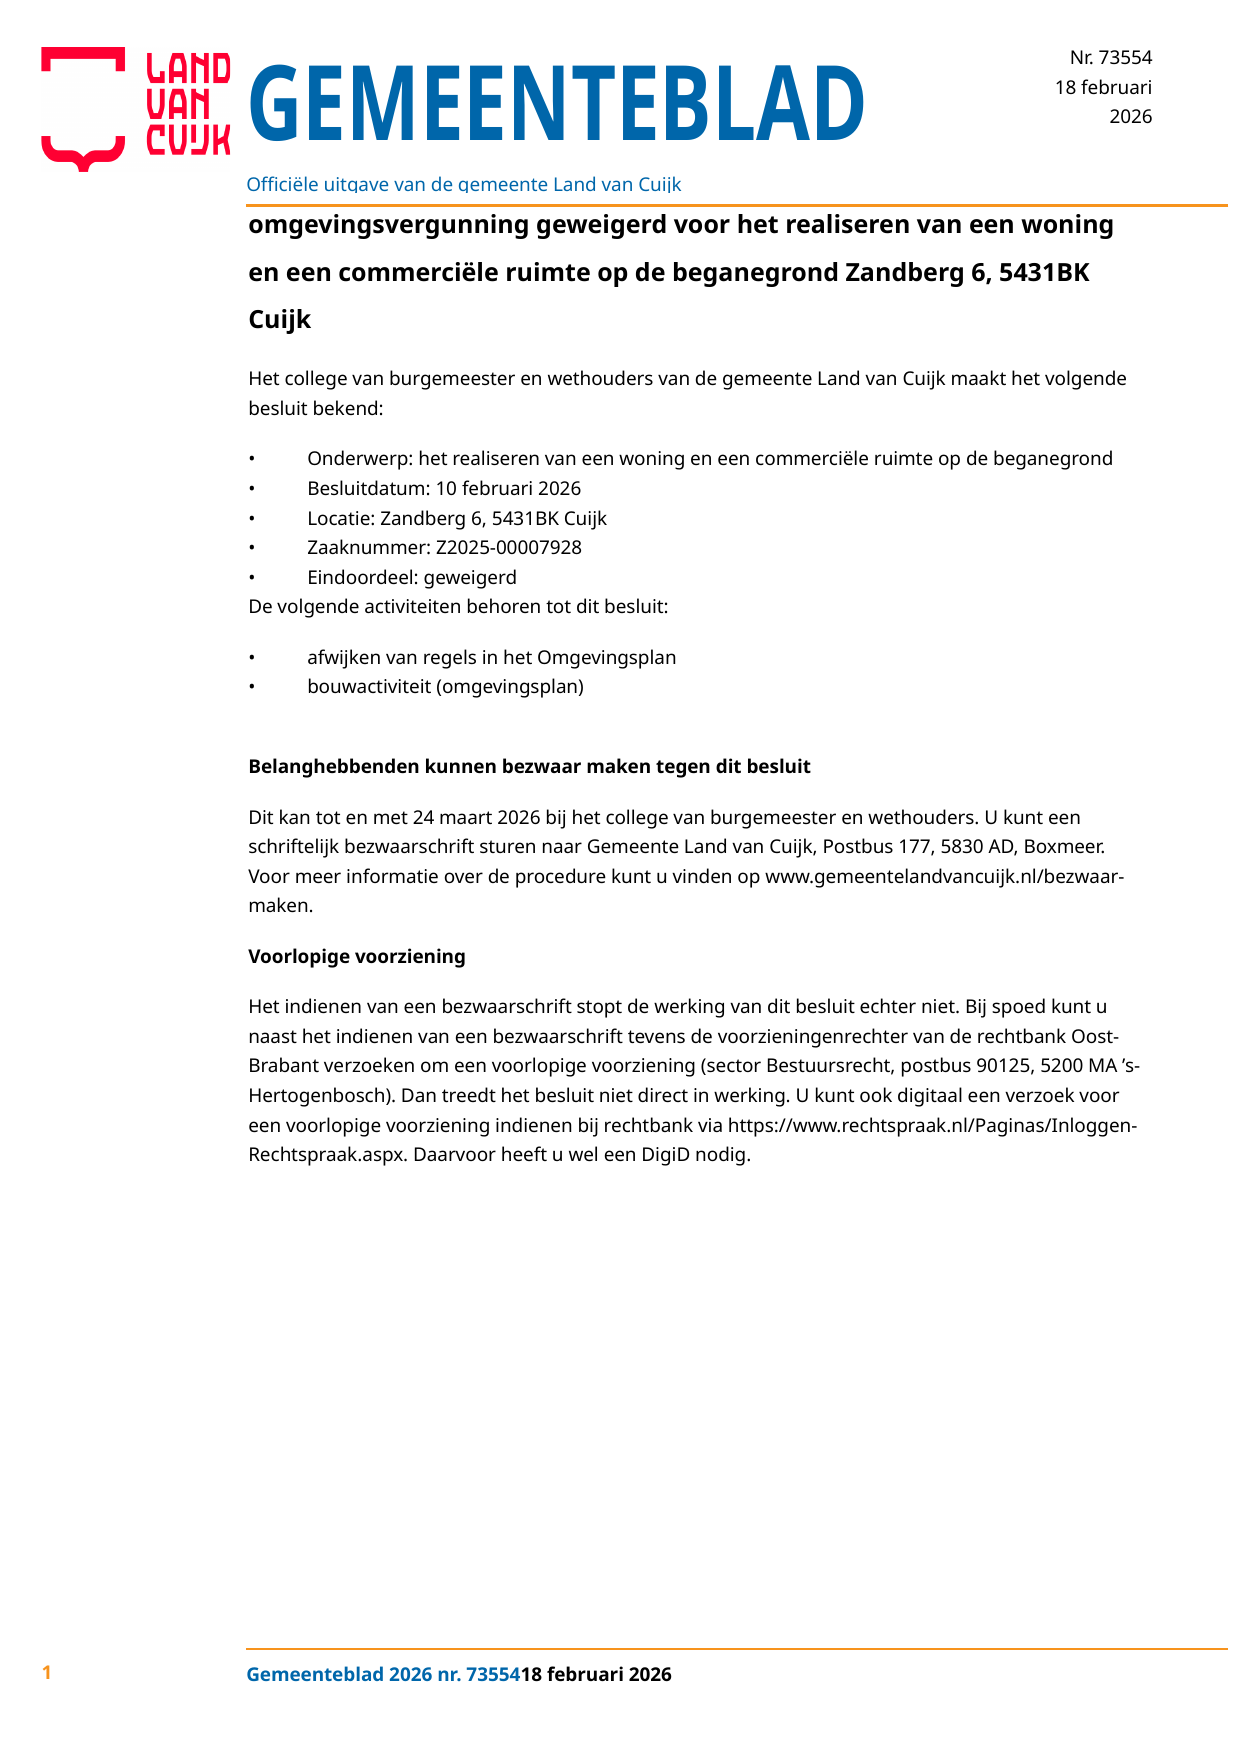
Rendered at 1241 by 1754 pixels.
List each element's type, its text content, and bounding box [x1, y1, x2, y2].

text De volgende activiteiten behoren tot dit besluit: [248, 593, 1152, 619]
text Voorlopige voorziening [248, 943, 1152, 969]
list Besluitdatum: 10 februari 2026 [248, 475, 1152, 501]
text Dit kan tot en met 24 maart 2026 bij het college van burgemeester en wethouders. U kunt een schriftelijk bezwaarschrift sturen naar Gemeente Land van Cuijk, Postbus 177, 5830 AD, Boxmeer. Voor meer informatie over de procedure kunt u vinden op www.gemeentelandvancuijk.nl/bezwaar-maken. [248, 804, 1152, 918]
text Het college van burgemeester en wethouders van de gemeente Land van Cuijk maakt het volgende besluit bekend: [248, 366, 1152, 421]
list Locatie: Zandberg 6, 5431BK Cuijk [248, 505, 1152, 530]
list Zaaknummer: Z2025-00007928 [248, 534, 1152, 560]
list afwijken van regels in het Omgevingsplan [248, 644, 1152, 669]
text omgevingsvergunning geweigerd voor het realiseren van een woning en een commerciële ruimte op de beganegrond Zandberg 6, 5431BK Cuijk [248, 207, 1152, 336]
picture [41, 47, 231, 172]
list bouwactiviteit (omgevingsplan) [248, 673, 1152, 699]
list Eindoordeel: geweigerd [248, 564, 1152, 589]
text Het indienen van een bezwaarschrift stopt de werking van dit besluit echter niet. Bij spoed kunt u naast het indienen van een bezwaarschrift tevens de voorzieningenrechter van de rechtbank Oost-Brabant verzoeken om een voorlopige voorziening (sector Bestuursrecht, postbus 90125, 5200 MA ’s-Hertogenbosch). Dan treedt het besluit niet direct in werking. U kunt ook digitaal een verzoek voor een voorlopige voorziening indienen bij rechtbank via https://www.rechtspraak.nl/Paginas/Inloggen-Rechtspraak.aspx. Daarvoor heeft u wel een DigiD nodig. [248, 993, 1152, 1167]
text Belanghebbenden kunnen bezwaar maken tegen dit besluit [248, 753, 1152, 779]
list Onderwerp: het realiseren van een woning en een commerciële ruimte op de beganegrond [248, 446, 1152, 471]
